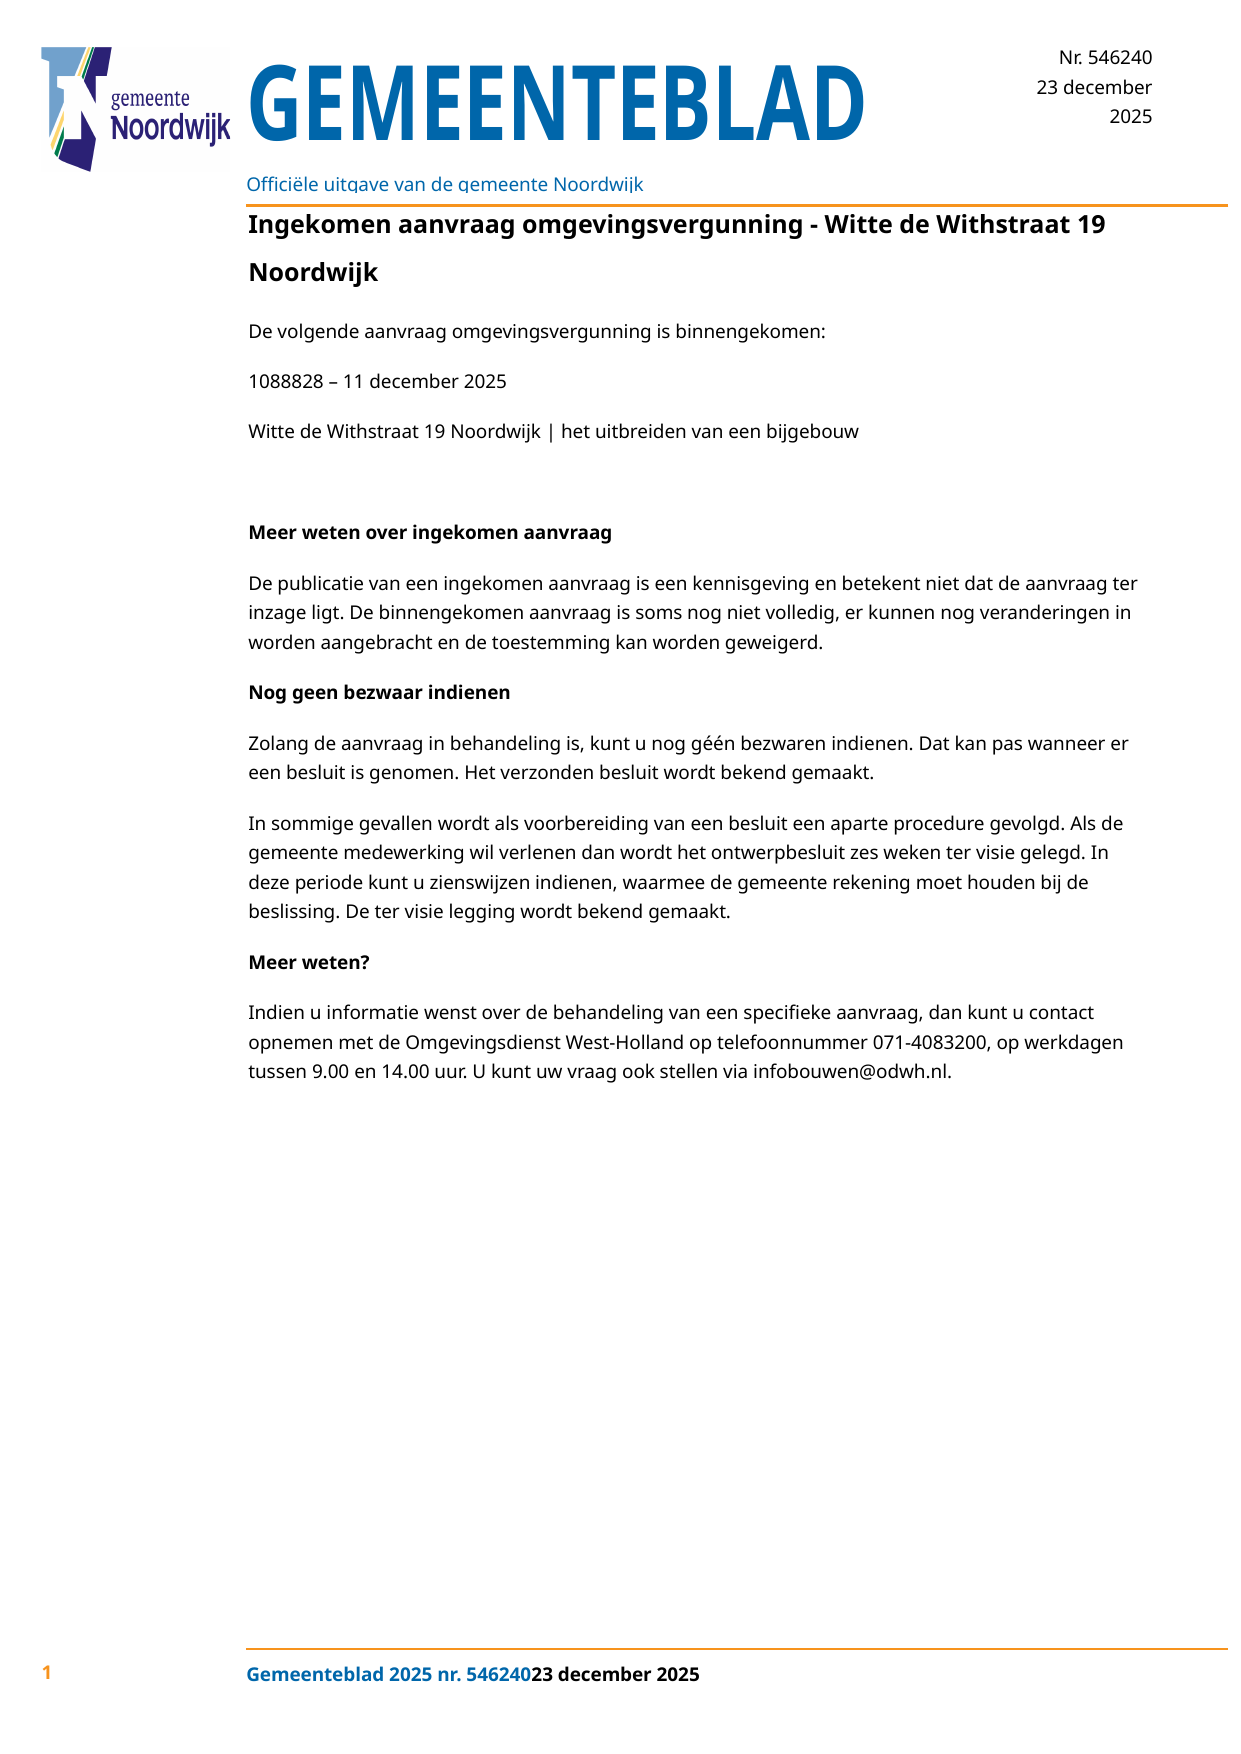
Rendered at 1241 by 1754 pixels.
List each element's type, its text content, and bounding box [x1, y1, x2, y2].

text De volgende aanvraag omgevingsvergunning is binnengekomen: [248, 318, 1152, 344]
text Zolang de aanvraag in behandeling is, kunt u nog géén bezwaren indienen. Dat kan pas wanneer er een besluit is genomen. Het verzonden besluit wordt bekend gemaakt. [248, 730, 1152, 785]
text Indien u informatie wenst over de behandeling van een specifieke aanvraag, dan kunt u contact opnemen met de Omgevingsdienst West-Holland op telefoonnummer 071-4083200, op werkdagen tussen 9.00 en 14.00 uur. U kunt uw vraag ook stellen via infobouwen@odwh.nl. [248, 999, 1152, 1084]
picture [41, 47, 231, 172]
text Witte de Withstraat 19 Noordwijk | het uitbreiden van een bijgebouw [248, 419, 1152, 444]
text 1088828 – 11 december 2025 [248, 368, 1152, 394]
text Nog geen bezwaar indienen [248, 679, 1152, 705]
text In sommige gevallen wordt als voorbereiding van een besluit een aparte procedure gevolgd. Als de gemeente medewerking wil verlenen dan wordt het ontwerpbesluit zes weken ter visie gelegd. In deze periode kunt u zienswijzen indienen, waarmee de gemeente rekening moet houden bij de beslissing. De ter visie legging wordt bekend gemaakt. [248, 810, 1152, 924]
text Meer weten over ingekomen aanvraag [248, 519, 1152, 545]
text De publicatie van een ingekomen aanvraag is een kennisgeving en betekent niet dat de aanvraag ter inzage ligt. De binnengekomen aanvraag is soms nog niet volledig, er kunnen nog veranderingen in worden aangebracht en de toestemming kan worden geweigerd. [248, 570, 1152, 655]
text Ingekomen aanvraag omgevingsvergunning - Witte de Withstraat 19 Noordwijk [248, 207, 1152, 288]
text Meer weten? [248, 949, 1152, 975]
